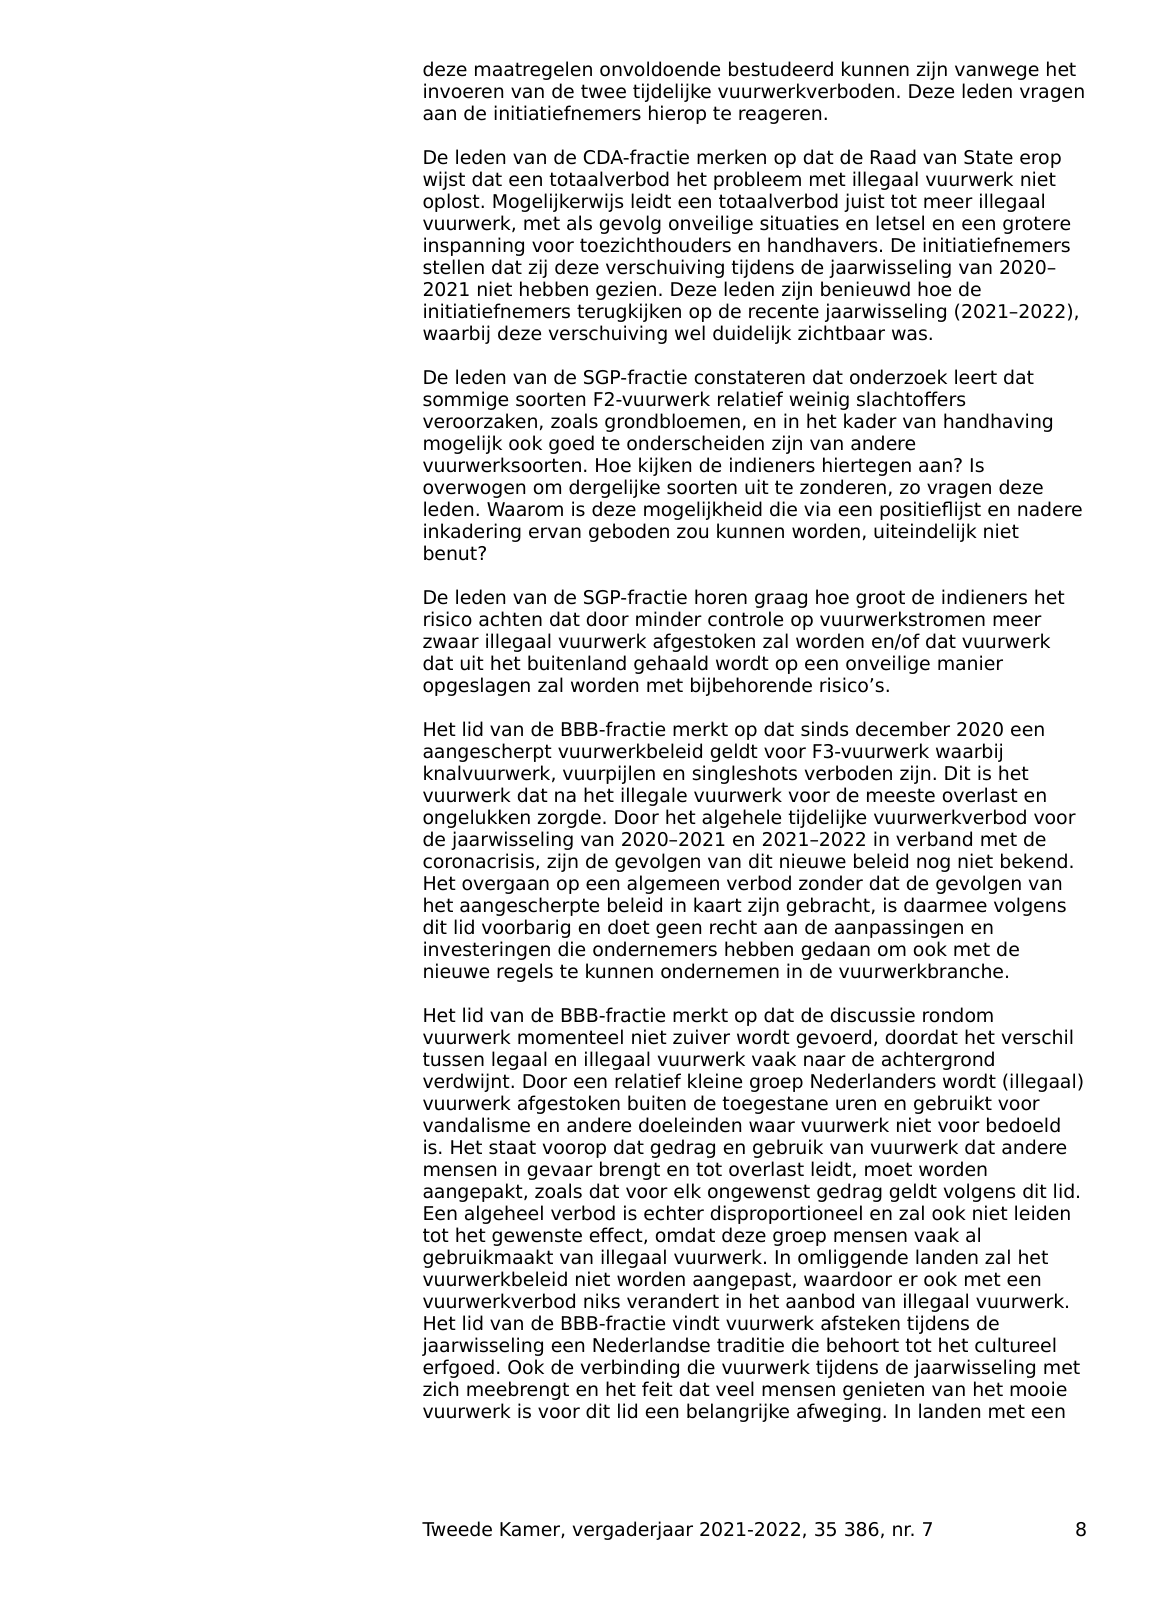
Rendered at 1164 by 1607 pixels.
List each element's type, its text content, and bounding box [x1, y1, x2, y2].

text Het lid van de BBB-fractie merkt op dat de discussie rondom vuurwerk momenteel niet zuiver wordt gevoerd, doordat het verschil tussen legaal en illegaal vuurwerk vaak naar de achtergrond verdwijnt. Door een relatief kleine groep Nederlanders wordt (illegaal) vuurwerk afgestoken buiten de toegestane uren en gebruikt voor vandalisme en andere doeleinden waar vuurwerk niet voor bedoeld is. Het staat voorop dat gedrag en gebruik van vuurwerk dat andere mensen in gevaar brengt en tot overlast leidt, moet worden aangepakt, zoals dat voor elk ongewenst gedrag geldt volgens dit lid. Een algeheel verbod is echter disproportioneel en zal ook niet leiden tot het gewenste effect, omdat deze groep mensen vaak al gebruikmaakt van illegaal vuurwerk. In omliggende landen zal het vuurwerkbeleid niet worden aangepast, waardoor er ook met een vuurwerkverbod niks verandert in het aanbod van illegaal vuurwerk. [422, 1005, 1087, 1313]
text De leden van de SGP-fractie constateren dat onderzoek leert dat sommige soorten F2-vuurwerk relatief weinig slachtoffers veroorzaken, zoals grondbloemen, en in het kader van handhaving mogelijk ook goed te onderscheiden zijn van andere vuurwerksoorten. Hoe kijken de indieners hiertegen aan? Is overwogen om dergelijke soorten uit te zonderen, zo vragen deze leden. Waarom is deze mogelijkheid die via een positieflijst en nadere inkadering ervan geboden zou kunnen worden, uiteindelijk niet benut? [422, 367, 1087, 565]
text De leden van de CDA-fractie merken op dat de Raad van State erop wijst dat een totaalverbod het probleem met illegaal vuurwerk niet oplost. Mogelijkerwijs leidt een totaalverbod juist tot meer illegaal vuurwerk, met als gevolg onveilige situaties en letsel en een grotere inspanning voor toezichthouders en handhavers. De initiatiefnemers stellen dat zij deze verschuiving tijdens de jaarwisseling van 2020–2021 niet hebben gezien. Deze leden zijn benieuwd hoe de initiatiefnemers terugkijken op de recente jaarwisseling (2021–2022), waarbij deze verschuiving wel duidelijk zichtbaar was. [422, 147, 1087, 345]
text De leden van de SGP-fractie horen graag hoe groot de indieners het risico achten dat door minder controle op vuurwerkstromen meer zwaar illegaal vuurwerk afgestoken zal worden en/of dat vuurwerk dat uit het buitenland gehaald wordt op een onveilige manier opgeslagen zal worden met bijbehorende risico’s. [422, 587, 1087, 697]
text Het lid van de BBB-fractie vindt vuurwerk afsteken tijdens de jaarwisseling een Nederlandse traditie die behoort tot het cultureel erfgoed. Ook de verbinding die vuurwerk tijdens de jaarwisseling met zich meebrengt en het feit dat veel mensen genieten van het mooie vuurwerk is voor dit lid een belangrijke afweging. In landen met een [422, 1313, 1087, 1423]
text deze maatregelen onvoldoende bestudeerd kunnen zijn vanwege het invoeren van de twee tijdelijke vuurwerkverboden. Deze leden vragen aan de initiatiefnemers hierop te reageren. [422, 59, 1087, 125]
text Het lid van de BBB-fractie merkt op dat sinds december 2020 een aangescherpt vuurwerkbeleid geldt voor F3-vuurwerk waarbij knalvuurwerk, vuurpijlen en singleshots verboden zijn. Dit is het vuurwerk dat na het illegale vuurwerk voor de meeste overlast en ongelukken zorgde. Door het algehele tijdelijke vuurwerkverbod voor de jaarwisseling van 2020–2021 en 2021–2022 in verband met de coronacrisis, zijn de gevolgen van dit nieuwe beleid nog niet bekend. Het overgaan op een algemeen verbod zonder dat de gevolgen van het aangescherpte beleid in kaart zijn gebracht, is daarmee volgens dit lid voorbarig en doet geen recht aan de aanpassingen en investeringen die ondernemers hebben gedaan om ook met de nieuwe regels te kunnen ondernemen in de vuurwerkbranche. [422, 719, 1087, 983]
